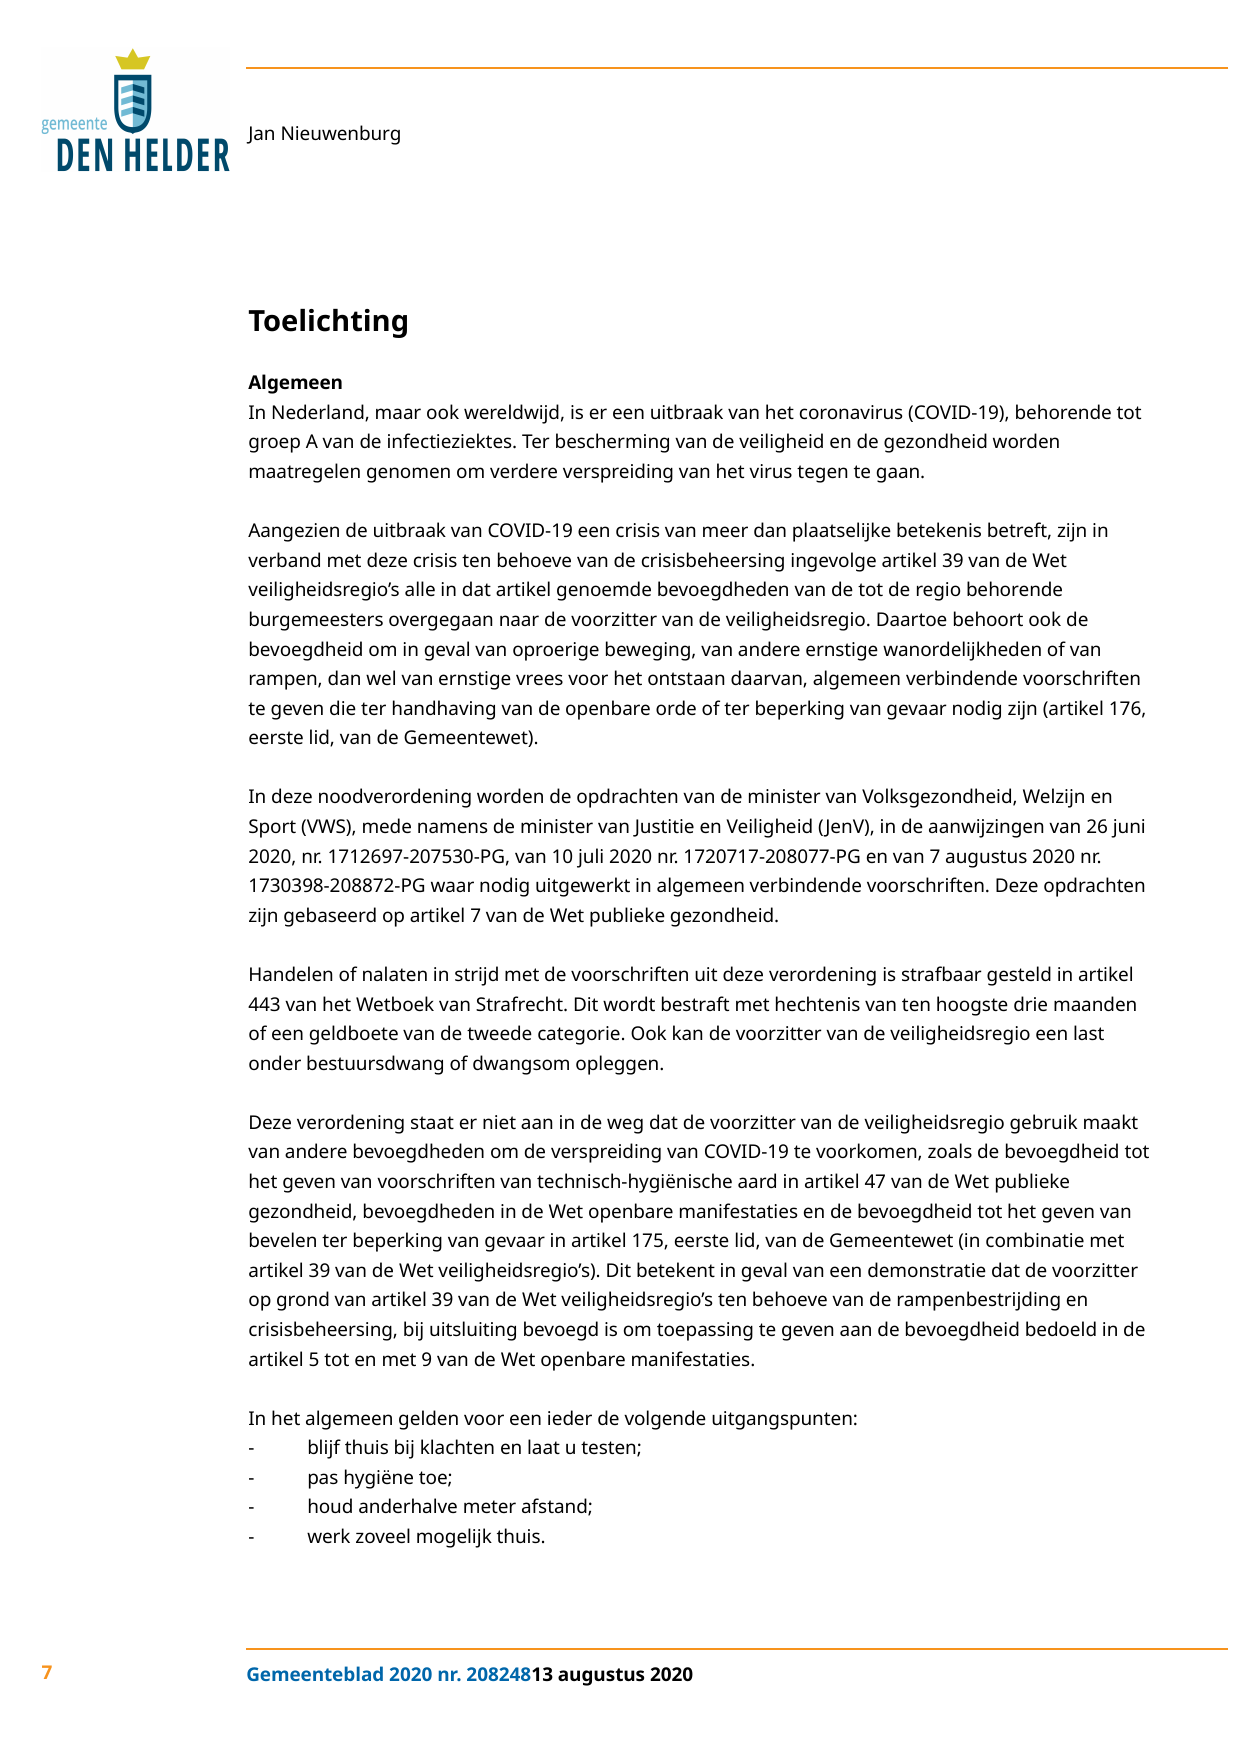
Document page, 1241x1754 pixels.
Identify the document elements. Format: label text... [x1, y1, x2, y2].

list pas hygiëne toe; [248, 1464, 1152, 1490]
text Aangezien de uitbraak van COVID-19 een crisis van meer dan plaatselijke betekenis betreft, zijn in verband met deze crisis ten behoeve van de crisisbeheersing ingevolge artikel 39 van de Wet veiligheidsregio’s alle in dat artikel genoemde bevoegdheden van de tot de regio behorende burgemeesters overgegaan naar de voorzitter van de veiligheidsregio. Daartoe behoort ook de bevoegdheid om in geval van oproerige beweging, van andere ernstige wanordelijkheden of van rampen, dan wel van ernstige vrees voor het ontstaan daarvan, algemeen verbindende voorschriften te geven die ter handhaving van de openbare orde of ter beperking van gevaar nodig zijn (artikel 176, eerste lid, van de Gemeentewet). [248, 517, 1152, 750]
picture [130, 157, 135, 172]
list houd anderhalve meter afstand; [248, 1494, 1152, 1519]
text In deze noodverordening worden de opdrachten van de minister van Volksgezondheid, Welzijn en Sport (VWS), mede namens de minister van Justitie en Veiligheid (JenV), in de aanwijzingen van 26 juni 2020, nr. 1712697-207530-PG, van 10 juli 2020 nr. 1720717-208077-PG en van 7 augustus 2020 nr. 1730398-208872-PG waar nodig uitgewerkt in algemeen verbindende voorschriften. Deze opdrachten zijn gebaseerd op artikel 7 van de Wet publieke gezondheid. [248, 784, 1152, 928]
text Handelen of nalaten in strijd met de voorschriften uit deze verordening is strafbaar gesteld in artikel 443 van het Wetboek van Strafrecht. Dit wordt bestraft met hechtenis van ten hoogste drie maanden of een geldboete van de tweede categorie. Ook kan de voorzitter van de veiligheidsregio een last onder bestuursdwang of dwangsom opleggen. [248, 961, 1152, 1076]
picture [63, 144, 68, 165]
text Toelichting [248, 301, 1152, 340]
picture [220, 160, 224, 172]
list blijf thuis bij klachten en laat u testen; [248, 1434, 1152, 1460]
list werk zoveel mogelijk thuis. [248, 1523, 1152, 1549]
picture [182, 144, 187, 165]
text In het algemeen gelden voor een ieder de volgende uitgangspunten: [248, 1405, 1152, 1431]
text Algemeen [248, 369, 1152, 395]
picture [100, 154, 106, 172]
text Deze verordening staat er niet aan in de weg dat de voorzitter van de veiligheidsregio gebruik maakt van andere bevoegdheden om de verspreiding van COVID-19 te voorkomen, zoals de bevoegdheid tot het geven van voorschriften van technisch-hygiënische aard in artikel 47 van de Wet publieke gezondheid, bevoegdheden in de Wet openbare manifestaties en de bevoegdheid tot het geven van bevelen ter beperking van gevaar in artikel 175, eerste lid, van de Gemeentewet (in combinatie met artikel 39 van de Wet veiligheidsregio’s). Dit betekent in geval van een demonstratie dat de voorzitter op grond van artikel 39 van de Wet veiligheidsregio’s ten behoeve van de rampenbestrijding en crisisbeheersing, bij uitsluiting bevoegd is om toepassing te geven aan de bevoegdheid bedoeld in de artikel 5 tot en met 9 van de Wet openbare manifestaties. [248, 1109, 1152, 1371]
picture [41, 47, 231, 172]
text In Nederland, maar ook wereldwijd, is er een uitbraak van het coronavirus (COVID-19), behorende tot groep A van de infectieziektes. Ter bescherming van de veiligheid en de gezondheid worden maatregelen genomen om verdere verspreiding van het virus tegen te gaan. [248, 399, 1152, 484]
text Jan Nieuwenburg [248, 121, 1152, 146]
